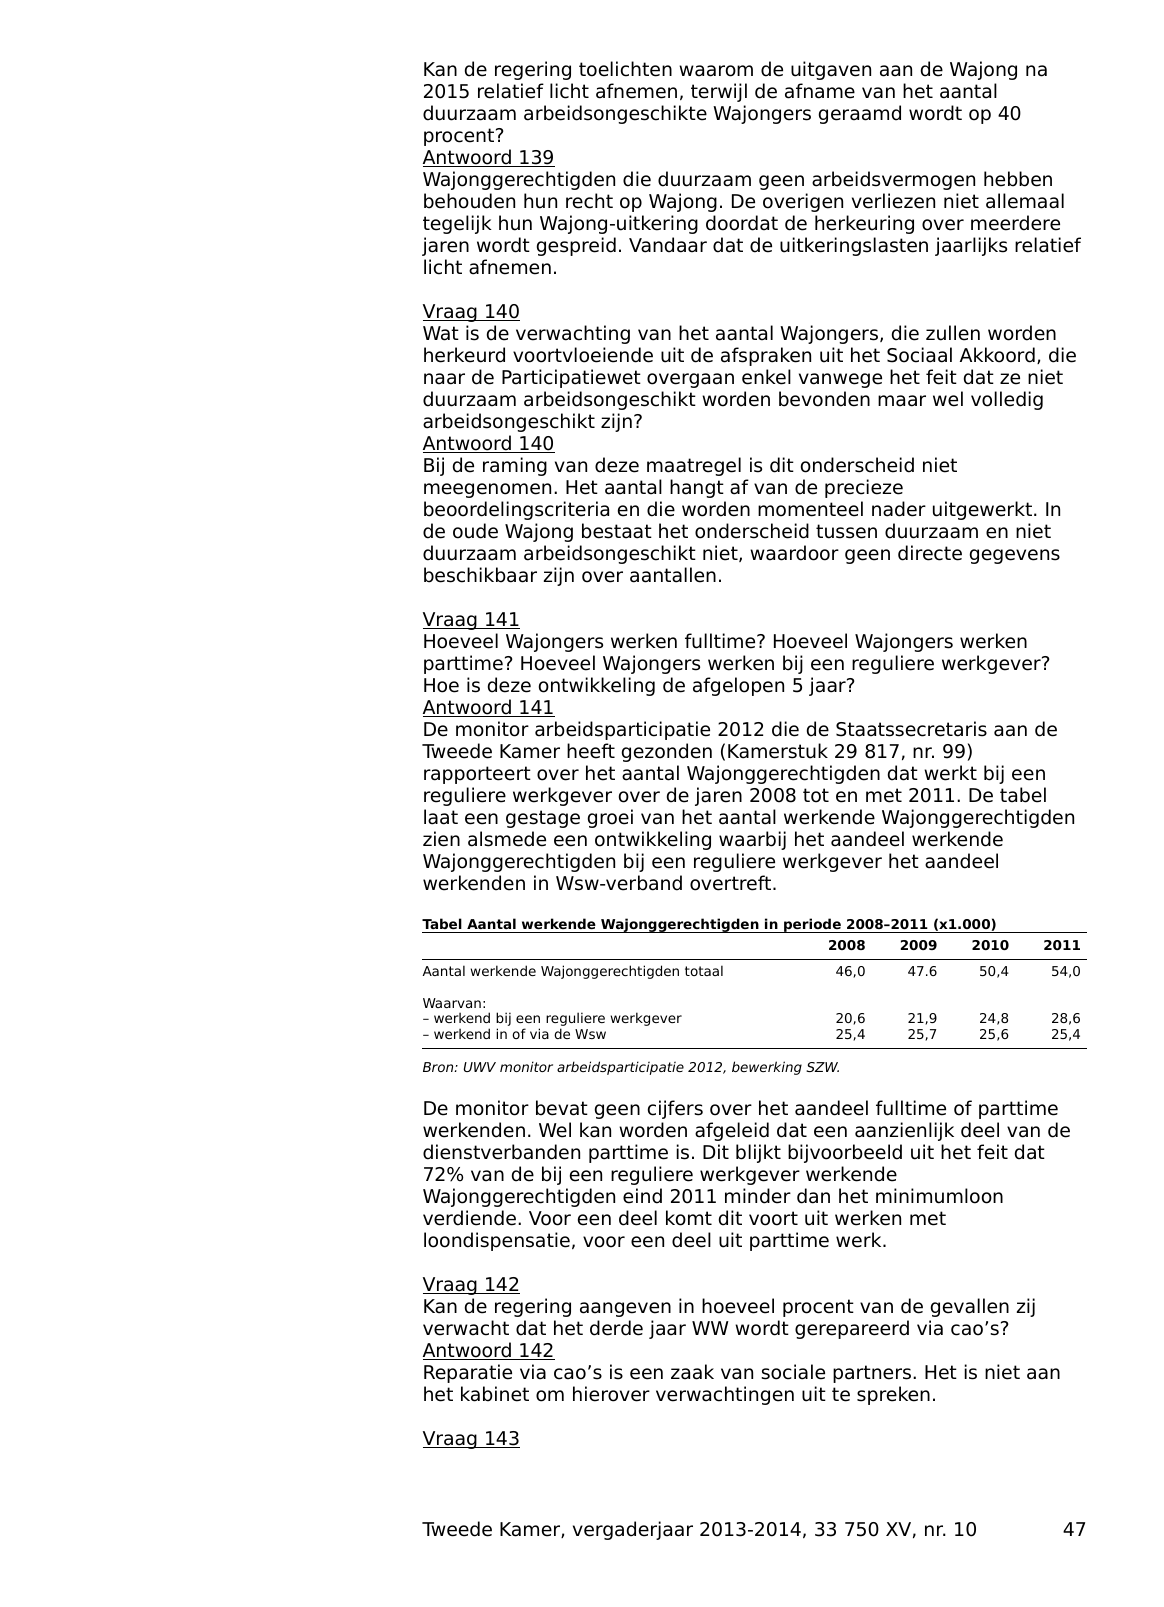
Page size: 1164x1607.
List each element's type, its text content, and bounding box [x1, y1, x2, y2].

table_cell 20,6 [800, 1011, 871, 1027]
text Vraag 142 [422, 1274, 1087, 1296]
table_cell 46,0 [800, 960, 871, 980]
text Kan de regering toelichten waarom de uitgaven aan de Wajong na 2015 relatief licht afnemen, terwijl de afname van het aantal duurzaam arbeidsongeschikte Wajongers geraamd wordt op 40 procent? [422, 59, 1087, 147]
table_cell – werkend bij een reguliere werkgever [422, 1011, 799, 1027]
table_cell [871, 996, 943, 1011]
text Vraag 140 [422, 301, 1087, 323]
table_cell 2011 [1015, 933, 1087, 958]
table_cell 25,4 [800, 1027, 871, 1047]
table_cell 2009 [871, 933, 943, 958]
text Hoeveel Wajongers werken fulltime? Hoeveel Wajongers werken parttime? Hoeveel Wajongers werken bij een reguliere werkgever? Hoe is deze ontwikkeling de afgelopen 5 jaar? [422, 631, 1087, 697]
table_cell 2010 [943, 933, 1015, 958]
table_cell 47.6 [871, 960, 943, 980]
table_cell – werkend in of via de Wsw [422, 1027, 799, 1047]
table_cell [943, 996, 1015, 1011]
table_cell 21,9 [871, 1011, 943, 1027]
table_cell [871, 980, 943, 996]
text De monitor bevat geen cijfers over het aandeel fulltime of parttime werkenden. Wel kan worden afgeleid dat een aanzienlijk deel van de dienstverbanden parttime is. Dit blijkt bijvoorbeeld uit het feit dat 72% van de bij een reguliere werkgever werkende Wajonggerechtigden eind 2011 minder dan het minimumloon verdiende. Voor een deel komt dit voort uit werken met loondispensatie, voor een deel uit parttime werk. [422, 1098, 1087, 1252]
text Wajonggerechtigden die duurzaam geen arbeidsvermogen hebben behouden hun recht op Wajong. De overigen verliezen niet allemaal tegelijk hun Wajong-uitkering doordat de herkeuring over meerdere jaren wordt gespreid. Vandaar dat de uitkeringslasten jaarlijks relatief licht afnemen. [422, 169, 1087, 279]
table_cell Waarvan: [422, 996, 799, 1011]
text Wat is de verwachting van het aantal Wajongers, die zullen worden herkeurd voortvloeiende uit de afspraken uit het Sociaal Akkoord, die naar de Participatiewet overgaan enkel vanwege het feit dat ze niet duurzaam arbeidsongeschikt worden bevonden maar wel volledig arbeidsongeschikt zijn? [422, 323, 1087, 433]
table_cell 2008 [800, 933, 871, 958]
table_cell 28,6 [1015, 1011, 1087, 1027]
text Vraag 141 [422, 609, 1087, 631]
table_cell [800, 996, 871, 1011]
text Reparatie via cao’s is een zaak van sociale partners. Het is niet aan het kabinet om hierover verwachtingen uit te spreken. [422, 1362, 1087, 1406]
text Bij de raming van deze maatregel is dit onderscheid niet meegenomen. Het aantal hangt af van de precieze beoordelingscriteria en die worden momenteel nader uitgewerkt. In de oude Wajong bestaat het onderscheid tussen duurzaam en niet duurzaam arbeidsongeschikt niet, waardoor geen directe gegevens beschikbaar zijn over aantallen. [422, 455, 1087, 587]
table_header Tabel Aantal werkende Wajonggerechtigden in periode 2008–2011 (x1.000) [422, 917, 1087, 932]
table_cell Bron: UWV monitor arbeidsparticipatie 2012, bewerking SZW. [422, 1049, 1087, 1076]
table_cell [1015, 980, 1087, 996]
table_cell 25,6 [943, 1027, 1015, 1047]
table_cell 54,0 [1015, 960, 1087, 980]
table_cell [1015, 996, 1087, 1011]
table_cell [422, 980, 799, 996]
text Antwoord 141 [422, 697, 1087, 719]
text De monitor arbeidsparticipatie 2012 die de Staatssecretaris aan de Tweede Kamer heeft gezonden (Kamerstuk 29 817, nr. 99) rapporteert over het aantal Wajonggerechtigden dat werkt bij een reguliere werkgever over de jaren 2008 tot en met 2011. De tabel laat een gestage groei van het aantal werkende Wajonggerechtigden zien alsmede een ontwikkeling waarbij het aandeel werkende Wajonggerechtigden bij een reguliere werkgever het aandeel werkenden in Wsw-verband overtreft. [422, 719, 1087, 895]
table_cell [943, 980, 1015, 996]
text Antwoord 139 [422, 147, 1087, 169]
text Vraag 143 [422, 1428, 1087, 1450]
table_cell [800, 980, 871, 996]
table_cell 24,8 [943, 1011, 1015, 1027]
table_cell 25,7 [871, 1027, 943, 1047]
table_cell 25,4 [1015, 1027, 1087, 1047]
table_cell Aantal werkende Wajonggerechtigden totaal [422, 960, 799, 980]
table_cell [422, 933, 799, 958]
text Kan de regering aangeven in hoeveel procent van de gevallen zij verwacht dat het derde jaar WW wordt gerepareerd via cao’s? [422, 1296, 1087, 1340]
table_cell 50,4 [943, 960, 1015, 980]
text Antwoord 140 [422, 433, 1087, 455]
text Antwoord 142 [422, 1340, 1087, 1362]
